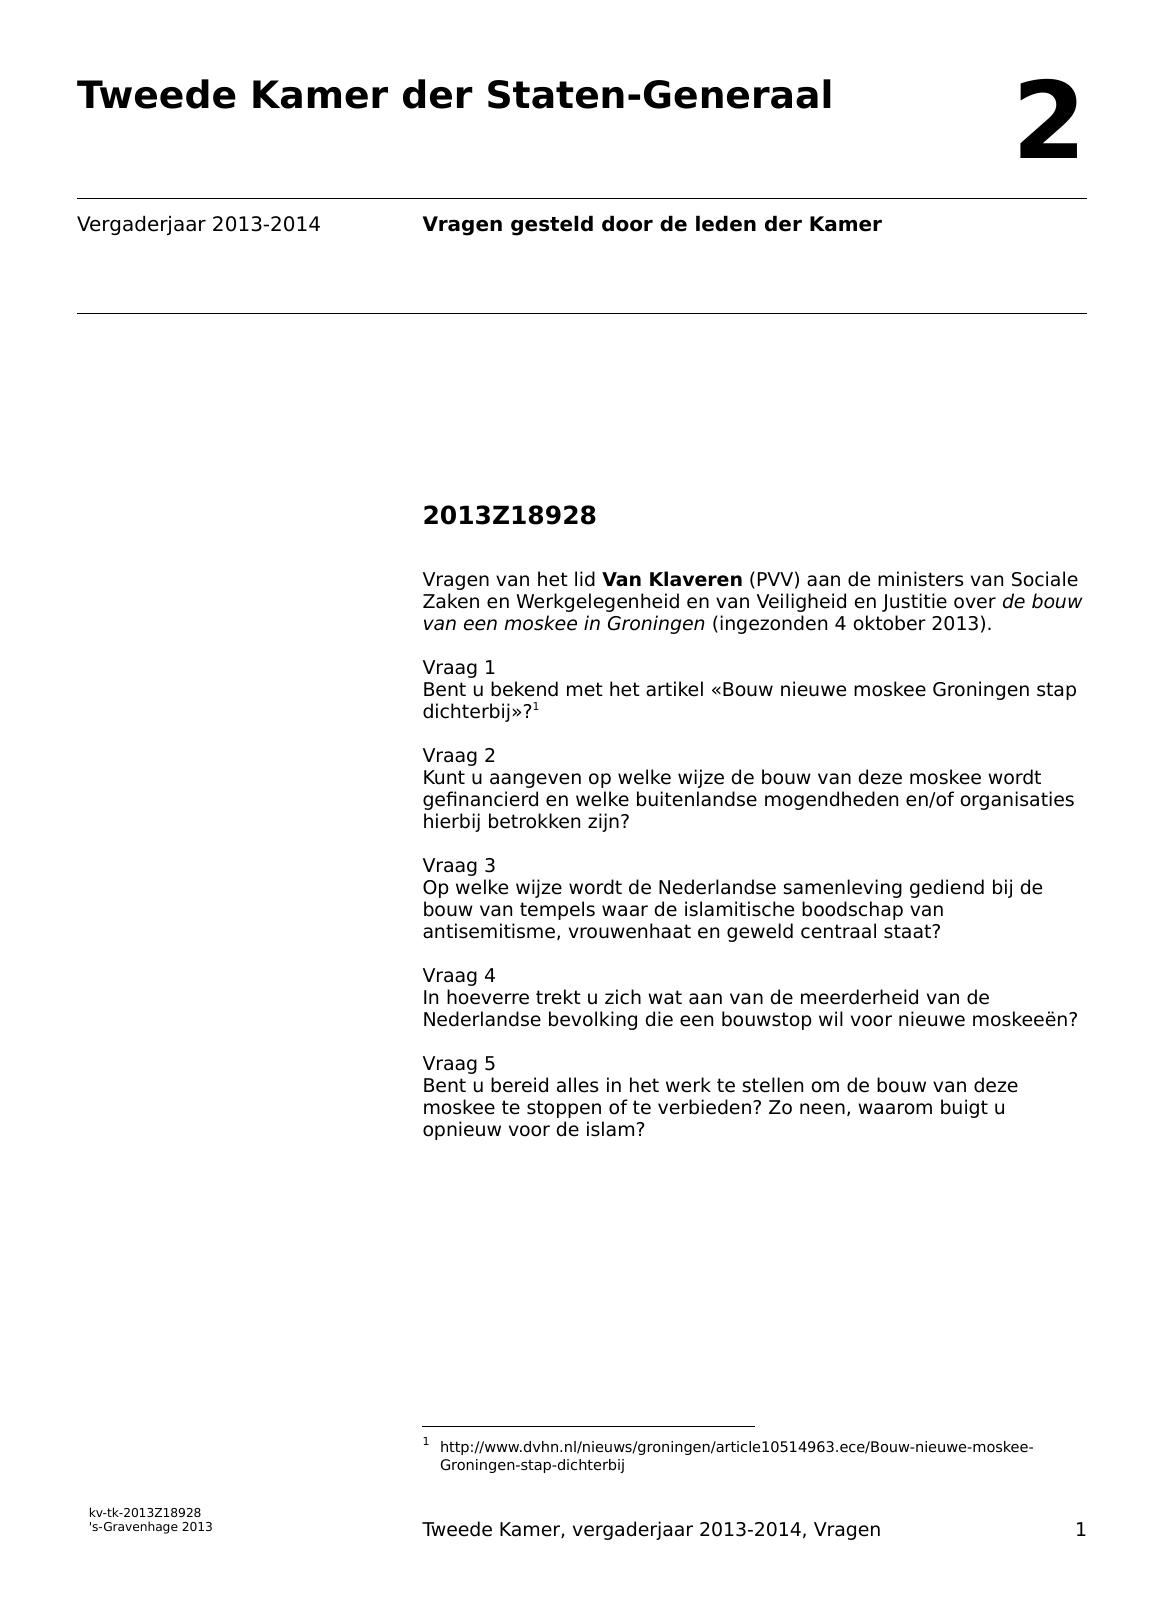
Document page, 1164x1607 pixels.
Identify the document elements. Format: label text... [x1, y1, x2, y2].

text In hoeverre trekt u zich wat aan van de meerderheid van de Nederlandse bevolking die een bouwstop wil voor nieuwe moskeeën? [422, 987, 1087, 1031]
text 2013Z18928 [422, 501, 1087, 531]
table_cell Vragen gesteld door de leden der Kamer [422, 199, 1087, 313]
text Bent u bereid alles in het werk te stellen om de bouw van deze moskee te stoppen of te verbieden? Zo neen, waarom buigt u opnieuw voor de islam? [422, 1075, 1087, 1141]
table_header Tweede Kamer der Staten-Generaal [77, 59, 886, 198]
text Vraag 1 [422, 657, 1087, 679]
text kv-tk-2013Z18928 [88, 1506, 323, 1520]
table_header 2 [886, 59, 1087, 198]
text 's-Gravenhage 2013 [88, 1520, 323, 1534]
text Vraag 3 [422, 855, 1087, 877]
text Bent u bekend met het artikel «Bouw nieuwe moskee Groningen stap dichterbij»? [422, 679, 1087, 723]
text Vraag 4 [422, 965, 1087, 987]
text Vraag 5 [422, 1053, 1087, 1075]
table_cell Vergaderjaar 2013-2014 [77, 199, 422, 313]
text Kunt u aangeven op welke wijze de bouw van deze moskee wordt gefinancierd en welke buitenlandse mogendheden en/of organisaties hierbij betrokken zijn? [422, 767, 1087, 833]
text http://www.dvhn.nl/nieuws/groningen/article10514963.ece/Bouw-nieuwe-moskee-Groningen-stap-dichterbij [422, 1435, 1087, 1474]
text Vraag 2 [422, 745, 1087, 767]
text Op welke wijze wordt de Nederlandse samenleving gediend bij de bouw van tempels waar de islamitische boodschap van antisemitisme, vrouwenhaat en geweld centraal staat? [422, 877, 1087, 943]
text Vragen van het lid Van Klaveren (PVV) aan de ministers van Sociale Zaken en Werkgelegenheid en van Veiligheid en Justitie over de bouw van een moskee in Groningen (ingezonden 4 oktober 2013). [422, 569, 1087, 635]
